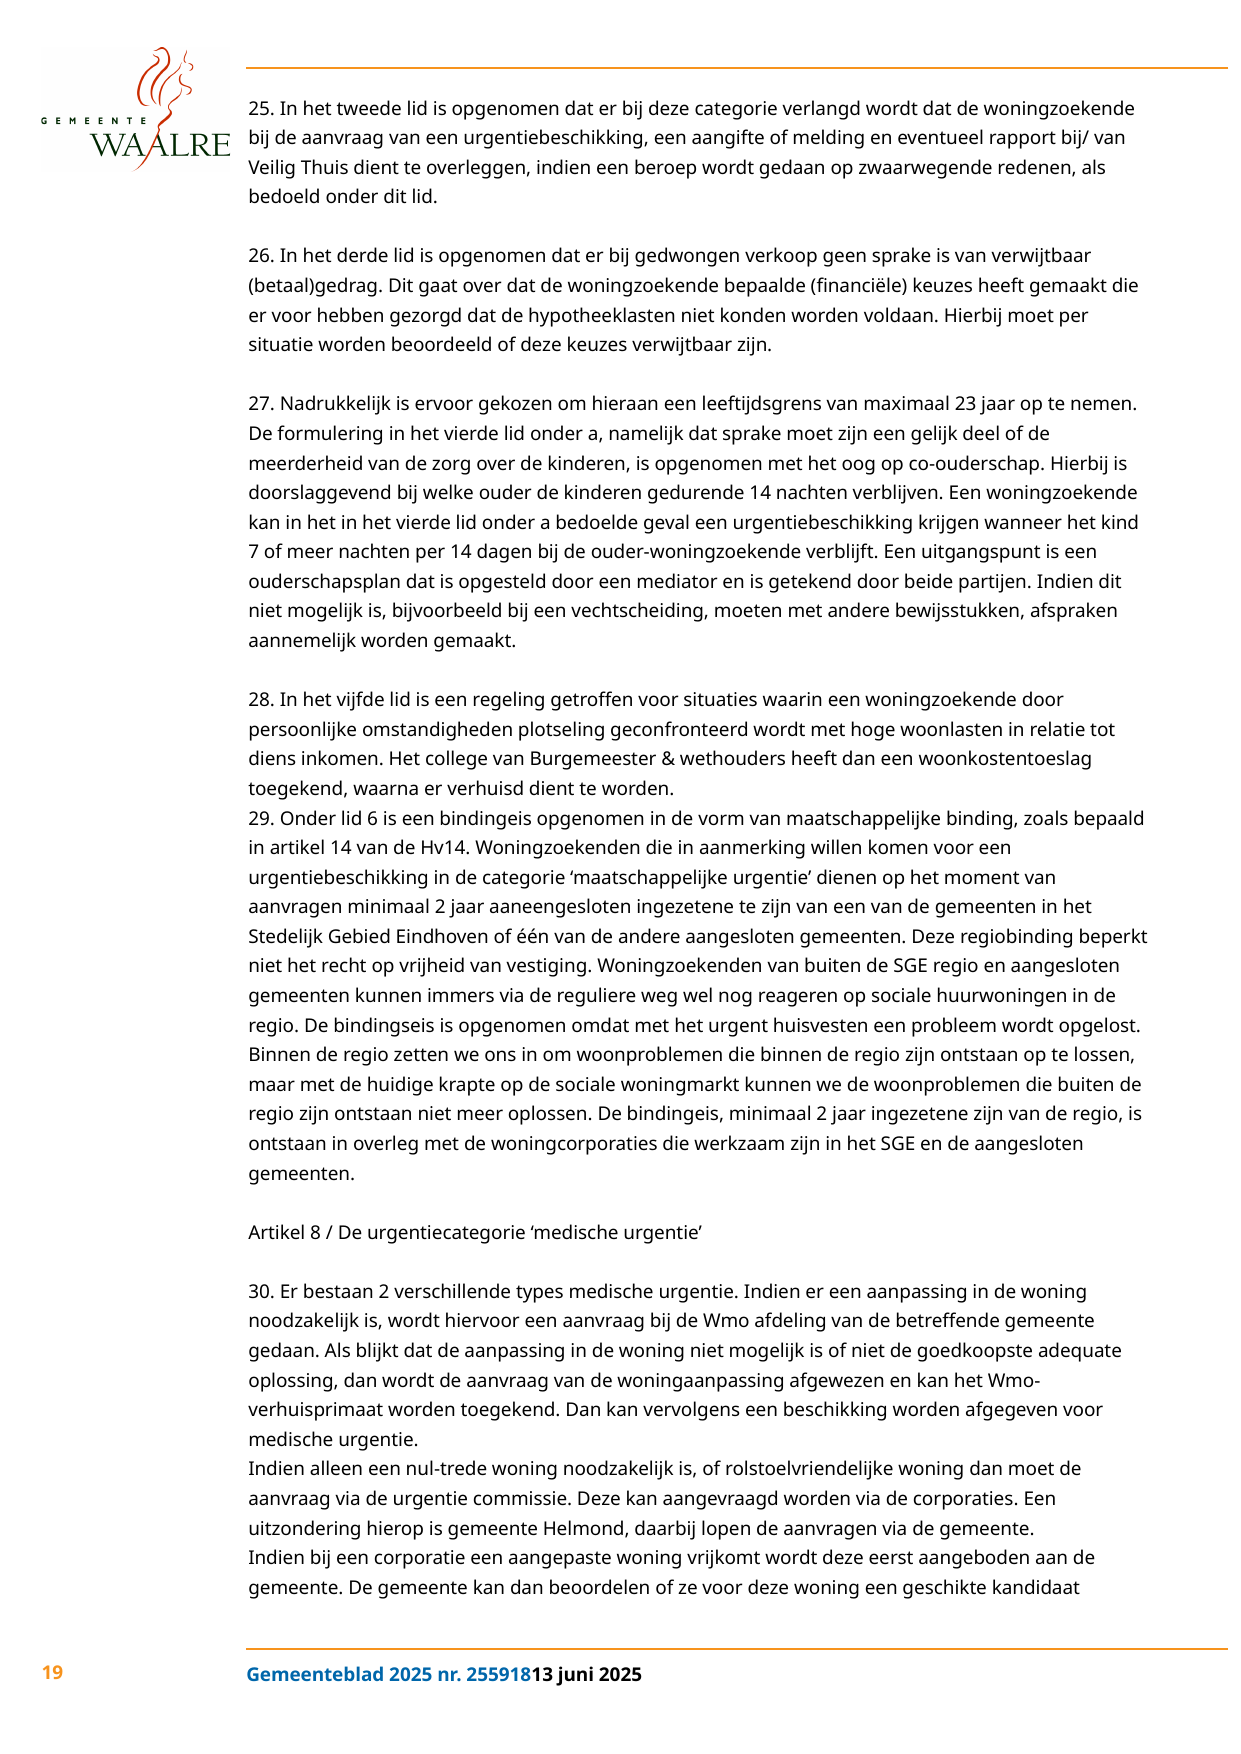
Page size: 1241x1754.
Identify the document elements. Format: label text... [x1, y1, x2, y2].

text Indien alleen een nul-trede woning noodzakelijk is, of rolstoelvriendelijke woning dan moet de aanvraag via de urgentie commissie. Deze kan aangevraagd worden via de corporaties. Een uitzondering hierop is gemeente Helmond, daarbij lopen de aanvragen via de gemeente. [248, 1456, 1152, 1541]
text 25. In het tweede lid is opgenomen dat er bij deze categorie verlangd wordt dat de woningzoekende bij de aanvraag van een urgentiebeschikking, een aangifte of melding en eventueel rapport bij/ van Veilig Thuis dient te overleggen, indien een beroep wordt gedaan op zwaarwegende redenen, als bedoeld onder dit lid. [248, 95, 1152, 209]
picture [41, 47, 231, 172]
text 27. Nadrukkelijk is ervoor gekozen om hieraan een leeftijdsgrens van maximaal 23 jaar op te nemen. De formulering in het vierde lid onder a, namelijk dat sprake moet zijn een gelijk deel of de meerderheid van de zorg over de kinderen, is opgenomen met het oog op co-ouderschap. Hierbij is doorslaggevend bij welke ouder de kinderen gedurende 14 nachten verblijven. Een woningzoekende kan in het in het vierde lid onder a bedoelde geval een urgentiebeschikking krijgen wanneer het kind 7 of meer nachten per 14 dagen bij de ouder-woningzoekende verblijft. Een uitgangspunt is een ouderschapsplan dat is opgesteld door een mediator en is getekend door beide partijen. Indien dit niet mogelijk is, bijvoorbeeld bij een vechtscheiding, moeten met andere bewijsstukken, afspraken aannemelijk worden gemaakt. [248, 391, 1152, 653]
text 26. In het derde lid is opgenomen dat er bij gedwongen verkoop geen sprake is van verwijtbaar (betaal)gedrag. Dit gaat over dat de woningzoekende bepaalde (financiële) keuzes heeft gemaakt die er voor hebben gezorgd dat de hypotheeklasten niet konden worden voldaan. Hierbij moet per situatie worden beoordeeld of deze keuzes verwijtbaar zijn. [248, 243, 1152, 357]
text 30. Er bestaan 2 verschillende types medische urgentie. Indien er een aanpassing in de woning noodzakelijk is, wordt hiervoor een aanvraag bij de Wmo afdeling van de betreffende gemeente gedaan. Als blijkt dat de aanpassing in de woning niet mogelijk is of niet de goedkoopste adequate oplossing, dan wordt de aanvraag van de woningaanpassing afgewezen en kan het Wmo-verhuisprimaat worden toegekend. Dan kan vervolgens een beschikking worden afgegeven voor medische urgentie. [248, 1278, 1152, 1452]
text Artikel 8 / De urgentiecategorie ‘medische urgentie’ [248, 1219, 1152, 1245]
text 29. Onder lid 6 is een bindingeis opgenomen in de vorm van maatschappelijke binding, zoals bepaald in artikel 14 van de Hv14. Woningzoekenden die in aanmerking willen komen voor een urgentiebeschikking in de categorie ‘maatschappelijke urgentie’ dienen op het moment van aanvragen minimaal 2 jaar aaneengesloten ingezetene te zijn van een van de gemeenten in het Stedelijk Gebied Eindhoven of één van de andere aangesloten gemeenten. Deze regiobinding beperkt niet het recht op vrijheid van vestiging. Woningzoekenden van buiten de SGE regio en aangesloten gemeenten kunnen immers via de reguliere weg wel nog reageren op sociale huurwoningen in de regio. De bindingseis is opgenomen omdat met het urgent huisvesten een probleem wordt opgelost. Binnen de regio zetten we ons in om woonproblemen die binnen de regio zijn ontstaan op te lossen, maar met de huidige krapte op de sociale woningmarkt kunnen we de woonproblemen die buiten de regio zijn ontstaan niet meer oplossen. De bindingeis, minimaal 2 jaar ingezetene zijn van de regio, is ontstaan in overleg met de woningcorporaties die werkzaam zijn in het SGE en de aangesloten gemeenten. [248, 805, 1152, 1186]
text Indien bij een corporatie een aangepaste woning vrijkomt wordt deze eerst aangeboden aan de gemeente. De gemeente kan dan beoordelen of ze voor deze woning een geschikte kandidaat [248, 1544, 1152, 1600]
text 28. In het vijfde lid is een regeling getroffen voor situaties waarin een woningzoekende door persoonlijke omstandigheden plotseling geconfronteerd wordt met hoge woonlasten in relatie tot diens inkomen. Het college van Burgemeester & wethouders heeft dan een woonkostentoeslag toegekend, waarna er verhuisd dient te worden. [248, 686, 1152, 801]
